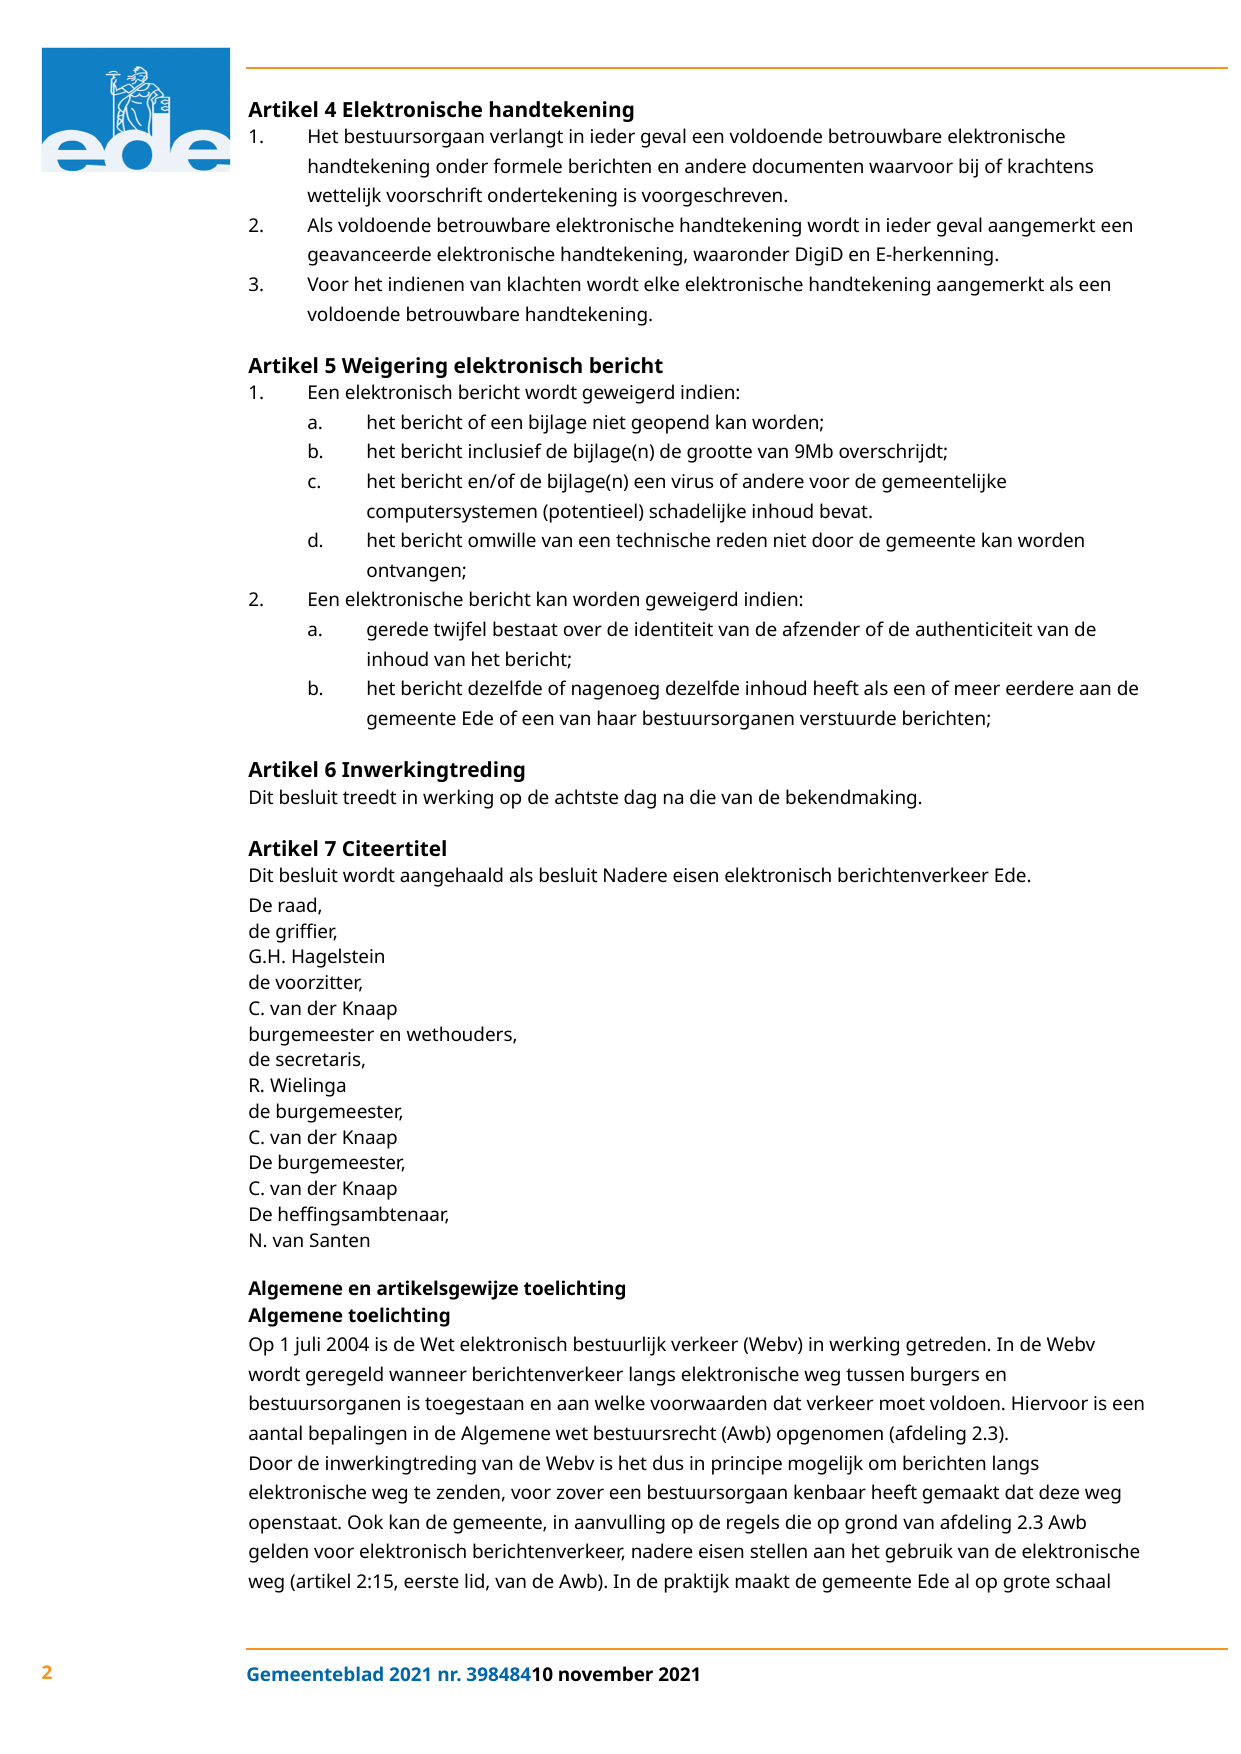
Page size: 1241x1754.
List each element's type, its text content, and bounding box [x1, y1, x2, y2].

text Artikel 5 Weigering elektronisch bericht [248, 351, 1152, 379]
text Artikel 4 Elektronische handtekening [248, 95, 1152, 123]
list Een elektronische bericht kan worden geweigerd indien: [248, 587, 1152, 612]
text De heffingsambtenaar, [248, 1201, 1152, 1227]
text Door de inwerkingtreding van de Webv is het dus in principe mogelijk om berichten langs elektronische weg te zenden, voor zover een bestuursorgaan kenbaar heeft gemaakt dat deze weg openstaat. Ook kan de gemeente, in aanvulling op de regels die op grond van afdeling 2.3 Awb gelden voor elektronisch berichtenverkeer, nadere eisen stellen aan het gebruik van de elektronische weg (artikel 2:15, eerste lid, van de Awb). In de praktijk maakt de gemeente Ede al op grote schaal [248, 1450, 1152, 1594]
list het bericht dezelfde of nagenoeg dezelfde inhoud heeft als een of meer eerdere aan de gemeente Ede of een van haar bestuursorganen verstuurde berichten; [307, 675, 1152, 731]
list Als voldoende betrouwbare elektronische handtekening wordt in ieder geval aangemerkt een geavanceerde elektronische handtekening, waaronder DigiD en E-herkenning. [248, 212, 1152, 267]
text Op 1 juli 2004 is de Wet elektronisch bestuurlijk verkeer (Webv) in werking getreden. In de Webv wordt geregeld wanneer berichtenverkeer langs elektronische weg tussen burgers en [248, 1331, 1152, 1387]
text G.H. Hagelstein [248, 944, 1152, 969]
text Algemene en artikelsgewijze toelichting [248, 1273, 1152, 1302]
text De raad, [248, 892, 1152, 918]
text C. van der Knaap [248, 995, 1152, 1021]
text de voorzitter, [248, 969, 1152, 995]
list het bericht of een bijlage niet geopend kan worden; [307, 409, 1152, 435]
text N. van Santen [248, 1227, 1152, 1252]
list Het bestuursorgaan verlangt in ieder geval een voldoende betrouwbare elektronische handtekening onder formele berichten en andere documenten waarvoor bij of krachtens wettelijk voorschrift ondertekening is voorgeschreven. [248, 123, 1152, 208]
list het bericht en/of de bijlage(n) een virus of andere voor de gemeentelijke computersystemen (potentieel) schadelijke inhoud bevat. [307, 468, 1152, 524]
text bestuursorganen is toegestaan en aan welke voorwaarden dat verkeer moet voldoen. Hiervoor is een aantal bepalingen in de Algemene wet bestuursrecht (Awb) opgenomen (afdeling 2.3). [248, 1391, 1152, 1446]
list Een elektronisch bericht wordt geweigerd indien: [248, 379, 1152, 405]
text C. van der Knaap [248, 1124, 1152, 1149]
list het bericht omwille van een technische reden niet door de gemeente kan worden ontvangen; [307, 527, 1152, 583]
text Algemene toelichting [248, 1302, 1152, 1327]
text Dit besluit treedt in werking op de achtste dag na die van de bekendmaking. [248, 784, 1152, 809]
text burgemeester en wethouders, [248, 1021, 1152, 1047]
text C. van der Knaap [248, 1175, 1152, 1201]
text Dit besluit wordt aangehaald als besluit Nadere eisen elektronisch berichtenverkeer Ede. [248, 863, 1152, 888]
list Voor het indienen van klachten wordt elke elektronische handtekening aangemerkt als een voldoende betrouwbare handtekening. [248, 271, 1152, 326]
list het bericht inclusief de bijlage(n) de grootte van 9Mb overschrijdt; [307, 439, 1152, 464]
text Artikel 6 Inwerkingtreding [248, 755, 1152, 784]
text Artikel 7 Citeertitel [248, 834, 1152, 863]
list gerede twijfel bestaat over de identiteit van de afzender of de authenticiteit van de inhoud van het bericht; [307, 616, 1152, 672]
text De burgemeester, [248, 1149, 1152, 1175]
text de secretaris, [248, 1047, 1152, 1072]
picture [41, 47, 231, 172]
text de burgemeester, [248, 1098, 1152, 1124]
text de griffier, [248, 918, 1152, 944]
text R. Wielinga [248, 1072, 1152, 1098]
